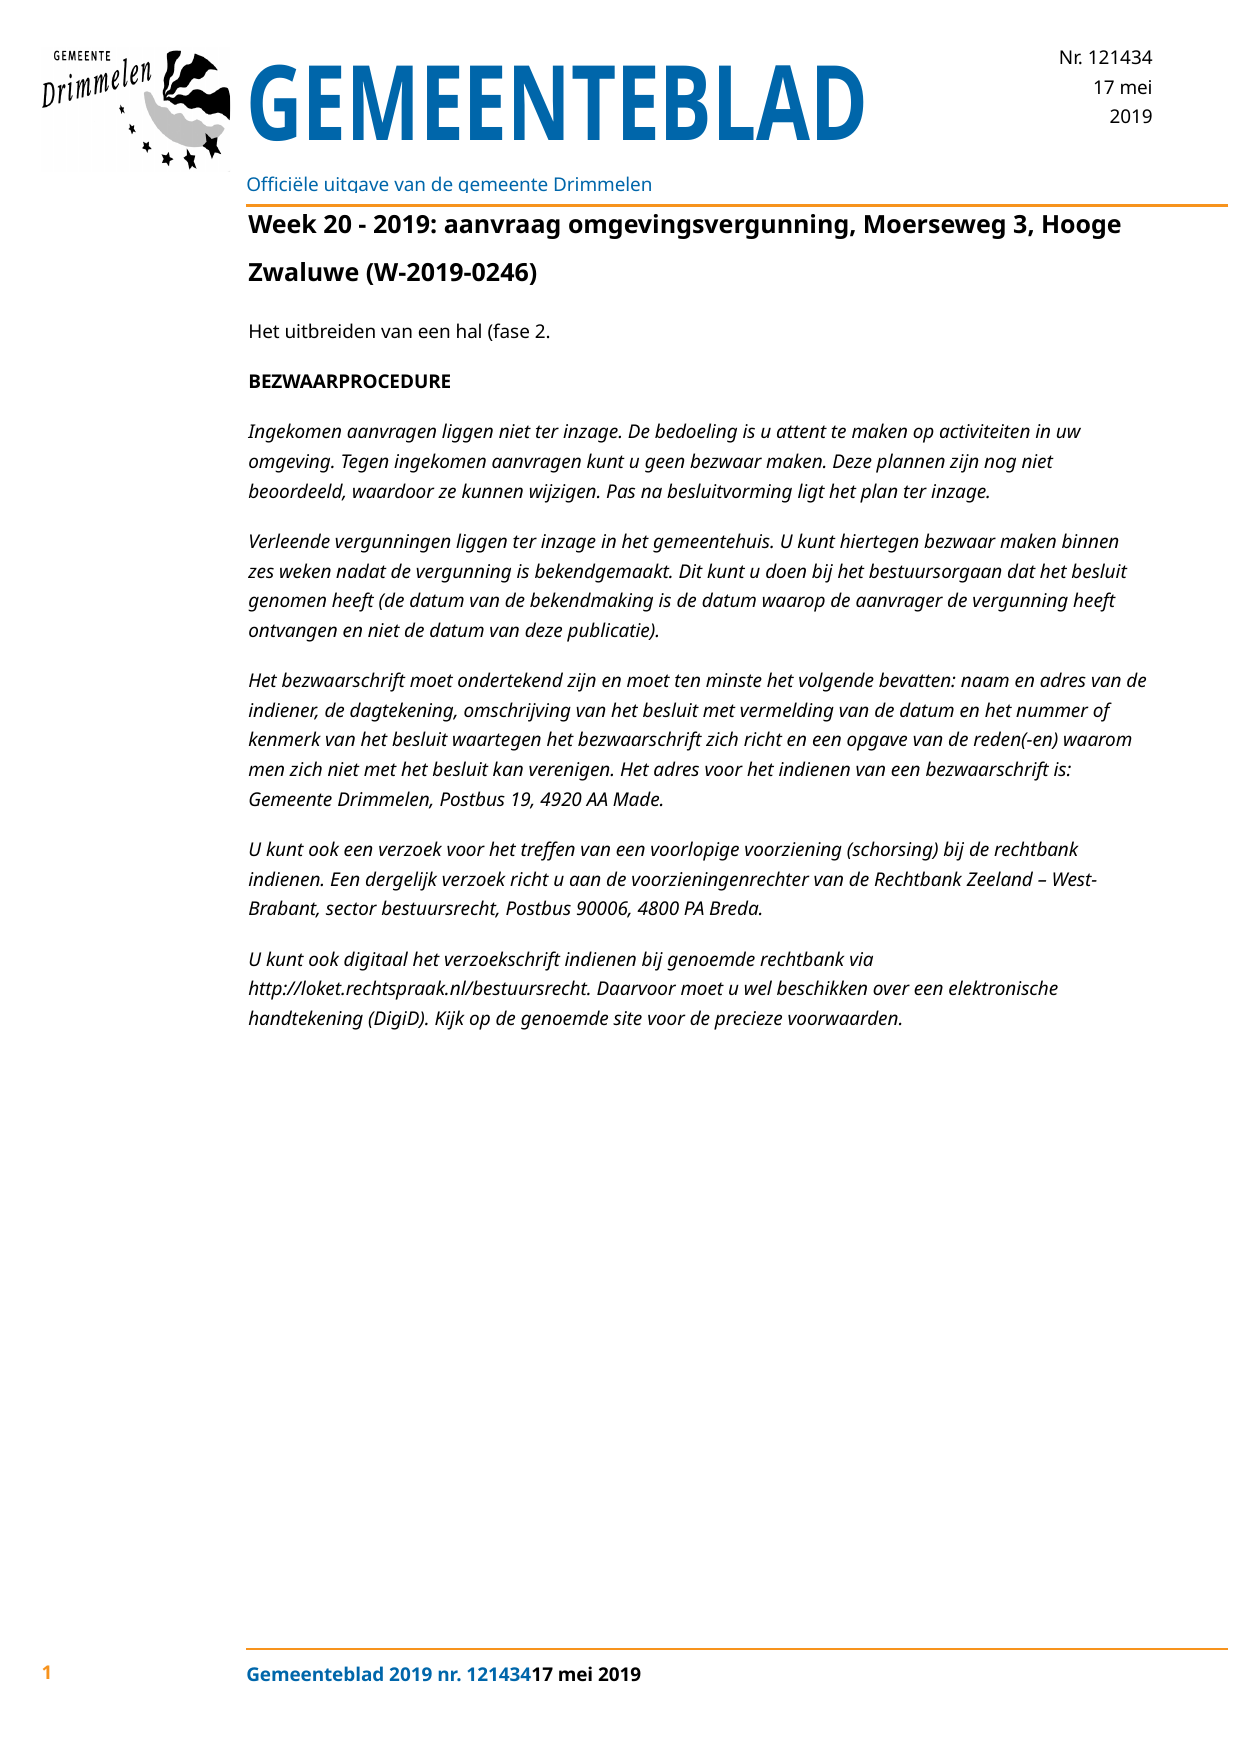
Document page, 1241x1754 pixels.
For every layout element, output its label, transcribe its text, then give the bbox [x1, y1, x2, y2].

text Het bezwaarschrift moet ondertekend zijn en moet ten minste het volgende bevatten: naam en adres van de indiener, de dagtekening, omschrijving van het besluit met vermelding van de datum en het nummer of kenmerk van het besluit waartegen het bezwaarschrift zich richt en een opgave van de reden(-en) waarom men zich niet met het besluit kan verenigen. Het adres voor het indienen van een bezwaarschrift is: Gemeente Drimmelen, Postbus 19, 4920 AA Made. [248, 667, 1152, 812]
text U kunt ook een verzoek voor het treffen van een voorlopige voorziening (schorsing) bij de rechtbank indienen. Een dergelijk verzoek richt u aan de voorzieningenrechter van de Rechtbank Zeeland – West-Brabant, sector bestuursrecht, Postbus 90006, 4800 PA Breda. [248, 836, 1152, 921]
text Week 20 - 2019: aanvraag omgevingsvergunning, Moerseweg 3, Hooge Zwaluwe (W-2019-0246) [248, 207, 1152, 288]
text Het uitbreiden van een hal (fase 2. [248, 318, 1152, 344]
text U kunt ook digitaal het verzoekschrift indienen bij genoemde rechtbank via http://loket.rechtspraak.nl/bestuursrecht. Daarvoor moet u wel beschikken over een elektronische handtekening (DigiD). Kijk op de genoemde site voor de precieze voorwaarden. [248, 946, 1152, 1031]
text BEZWAARPROCEDURE [248, 368, 1152, 394]
text Ingekomen aanvragen liggen niet ter inzage. De bedoeling is u attent te maken op activiteiten in uw omgeving. Tegen ingekomen aanvragen kunt u geen bezwaar maken. Deze plannen zijn nog niet beoordeeld, waardoor ze kunnen wijzigen. Pas na besluitvorming ligt het plan ter inzage. [248, 419, 1152, 504]
text Verleende vergunningen liggen ter inzage in het gemeentehuis. U kunt hiertegen bezwaar maken binnen zes weken nadat de vergunning is bekendgemaakt. Dit kunt u doen bij het bestuursorgaan dat het besluit genomen heeft (de datum van de bekendmaking is de datum waarop de aanvrager de vergunning heeft ontvangen en niet de datum van deze publicatie). [248, 528, 1152, 643]
picture [41, 47, 231, 172]
